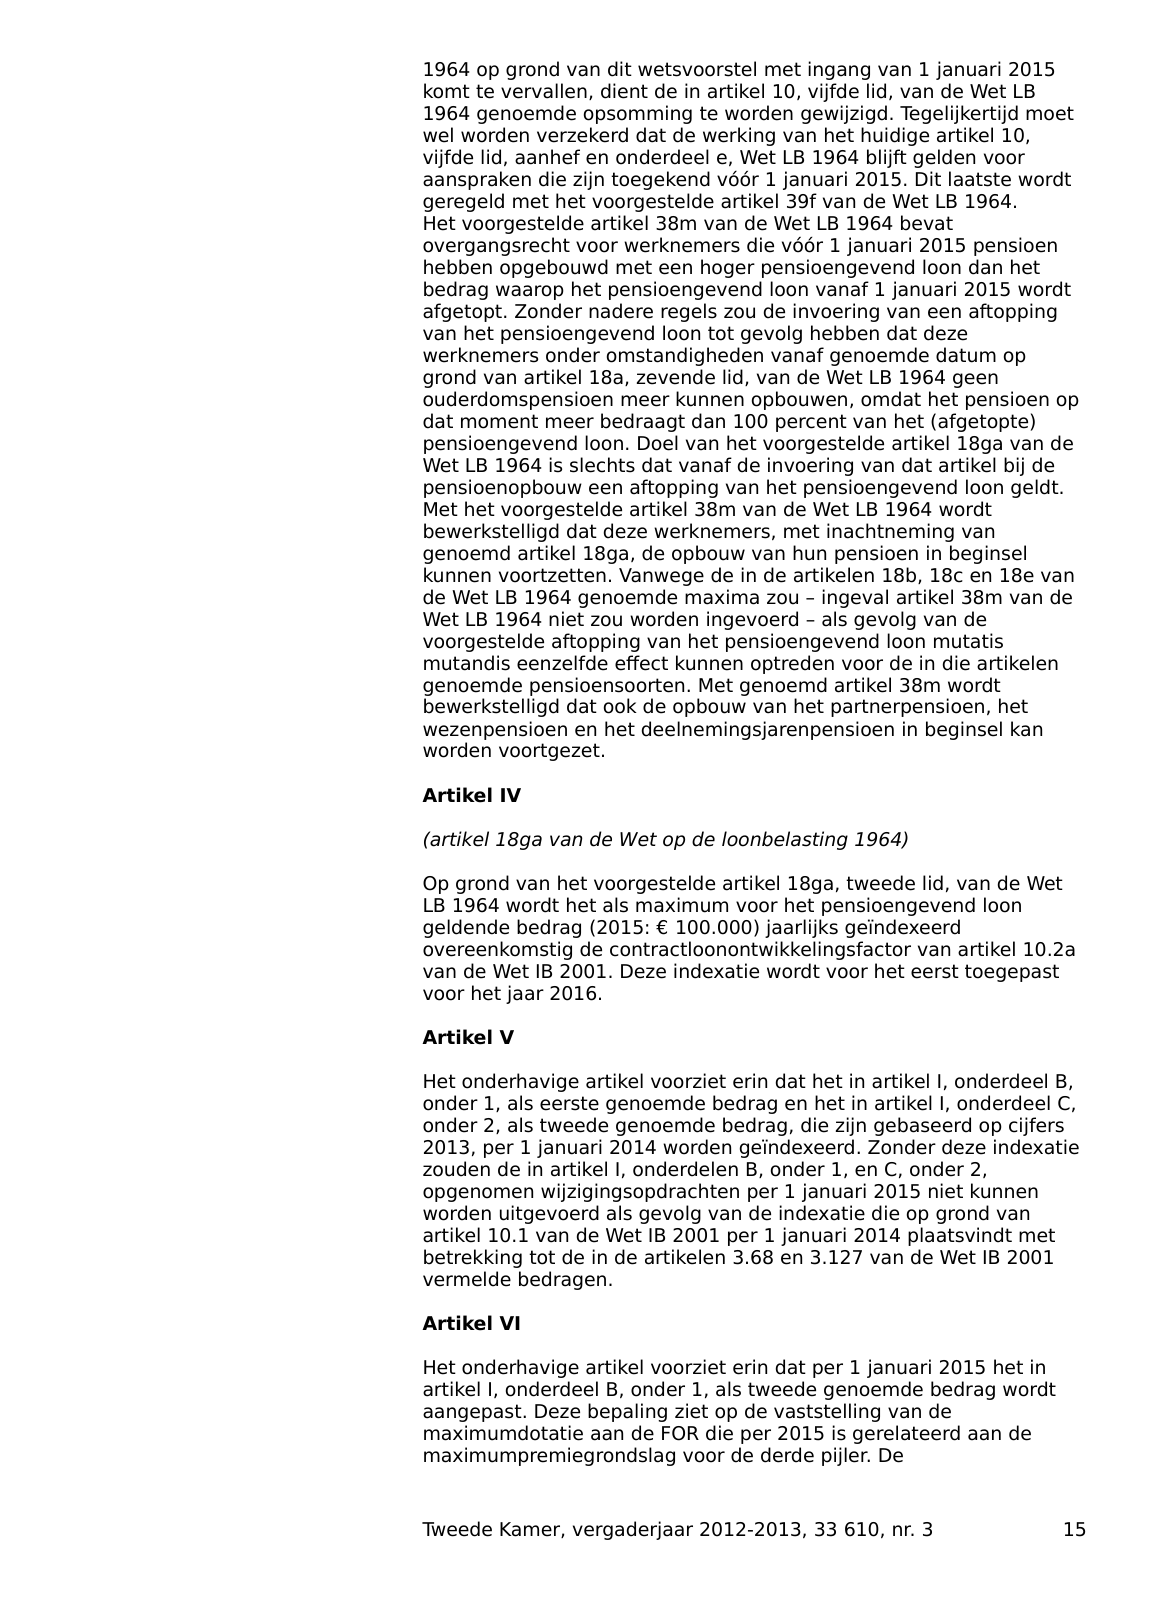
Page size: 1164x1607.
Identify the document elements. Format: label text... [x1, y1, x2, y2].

subtitle Artikel VI [422, 1313, 1087, 1335]
text Op grond van het voorgestelde artikel 18ga, tweede lid, van de Wet LB 1964 wordt het als maximum voor het pensioengevend loon geldende bedrag (2015: € 100.000) jaarlijks geïndexeerd overeenkomstig de contractloonontwikkelingsfactor van artikel 10.2a van de Wet IB 2001. Deze indexatie wordt voor het eerst toegepast voor het jaar 2016. [422, 873, 1087, 1005]
text Het voorgestelde artikel 38m van de Wet LB 1964 bevat overgangsrecht voor werknemers die vóór 1 januari 2015 pensioen hebben opgebouwd met een hoger pensioengevend loon dan het bedrag waarop het pensioengevend loon vanaf 1 januari 2015 wordt afgetopt. Zonder nadere regels zou de invoering van een aftopping van het pensioengevend loon tot gevolg hebben dat deze werknemers onder omstandigheden vanaf genoemde datum op grond van artikel 18a, zevende lid, van de Wet LB 1964 geen ouderdomspensioen meer kunnen opbouwen, omdat het pensioen op dat moment meer bedraagt dan 100 percent van het (afgetopte) pensioengevend loon. Doel van het voorgestelde artikel 18ga van de Wet LB 1964 is slechts dat vanaf de invoering van dat artikel bij de pensioenopbouw een aftopping van het pensioengevend loon geldt. Met het voorgestelde artikel 38m van de Wet LB 1964 wordt bewerkstelligd dat deze werknemers, met inachtneming van genoemd artikel 18ga, de opbouw van hun pensioen in beginsel kunnen voortzetten. Vanwege de in de artikelen 18b, 18c en 18e van de Wet LB 1964 genoemde maxima zou – ingeval artikel 38m van de Wet LB 1964 niet zou worden ingevoerd – als gevolg van de voorgestelde aftopping van het pensioengevend loon mutatis mutandis eenzelfde effect kunnen optreden voor de in die artikelen genoemde pensioensoorten. Met genoemd artikel 38m wordt bewerkstelligd dat ook de opbouw van het partnerpensioen, het wezenpensioen en het deelnemingsjarenpensioen in beginsel kan worden voortgezet. [422, 213, 1087, 762]
subtitle Artikel IV [422, 784, 1087, 807]
text 1964 op grond van dit wetsvoorstel met ingang van 1 januari 2015 komt te vervallen, dient de in artikel 10, vijfde lid, van de Wet LB 1964 genoemde opsomming te worden gewijzigd. Tegelijkertijd moet wel worden verzekerd dat de werking van het huidige artikel 10, vijfde lid, aanhef en onderdeel e, Wet LB 1964 blijft gelden voor aanspraken die zijn toegekend vóór 1 januari 2015. Dit laatste wordt geregeld met het voorgestelde artikel 39f van de Wet LB 1964. [422, 59, 1087, 213]
subtitle (artikel 18ga van de Wet op de loonbelasting 1964) [422, 829, 1087, 851]
text Het onderhavige artikel voorziet erin dat per 1 januari 2015 het in artikel I, onderdeel B, onder 1, als tweede genoemde bedrag wordt aangepast. Deze bepaling ziet op de vaststelling van de maximumdotatie aan de FOR die per 2015 is gerelateerd aan de maximumpremiegrondslag voor de derde pijler. De [422, 1357, 1087, 1467]
text Het onderhavige artikel voorziet erin dat het in artikel I, onderdeel B, onder 1, als eerste genoemde bedrag en het in artikel I, onderdeel C, onder 2, als tweede genoemde bedrag, die zijn gebaseerd op cijfers 2013, per 1 januari 2014 worden geïndexeerd. Zonder deze indexatie zouden de in artikel I, onderdelen B, onder 1, en C, onder 2, opgenomen wijzigingsopdrachten per 1 januari 2015 niet kunnen worden uitgevoerd als gevolg van de indexatie die op grond van artikel 10.1 van de Wet IB 2001 per 1 januari 2014 plaatsvindt met betrekking tot de in de artikelen 3.68 en 3.127 van de Wet IB 2001 vermelde bedragen. [422, 1071, 1087, 1291]
subtitle Artikel V [422, 1027, 1087, 1049]
